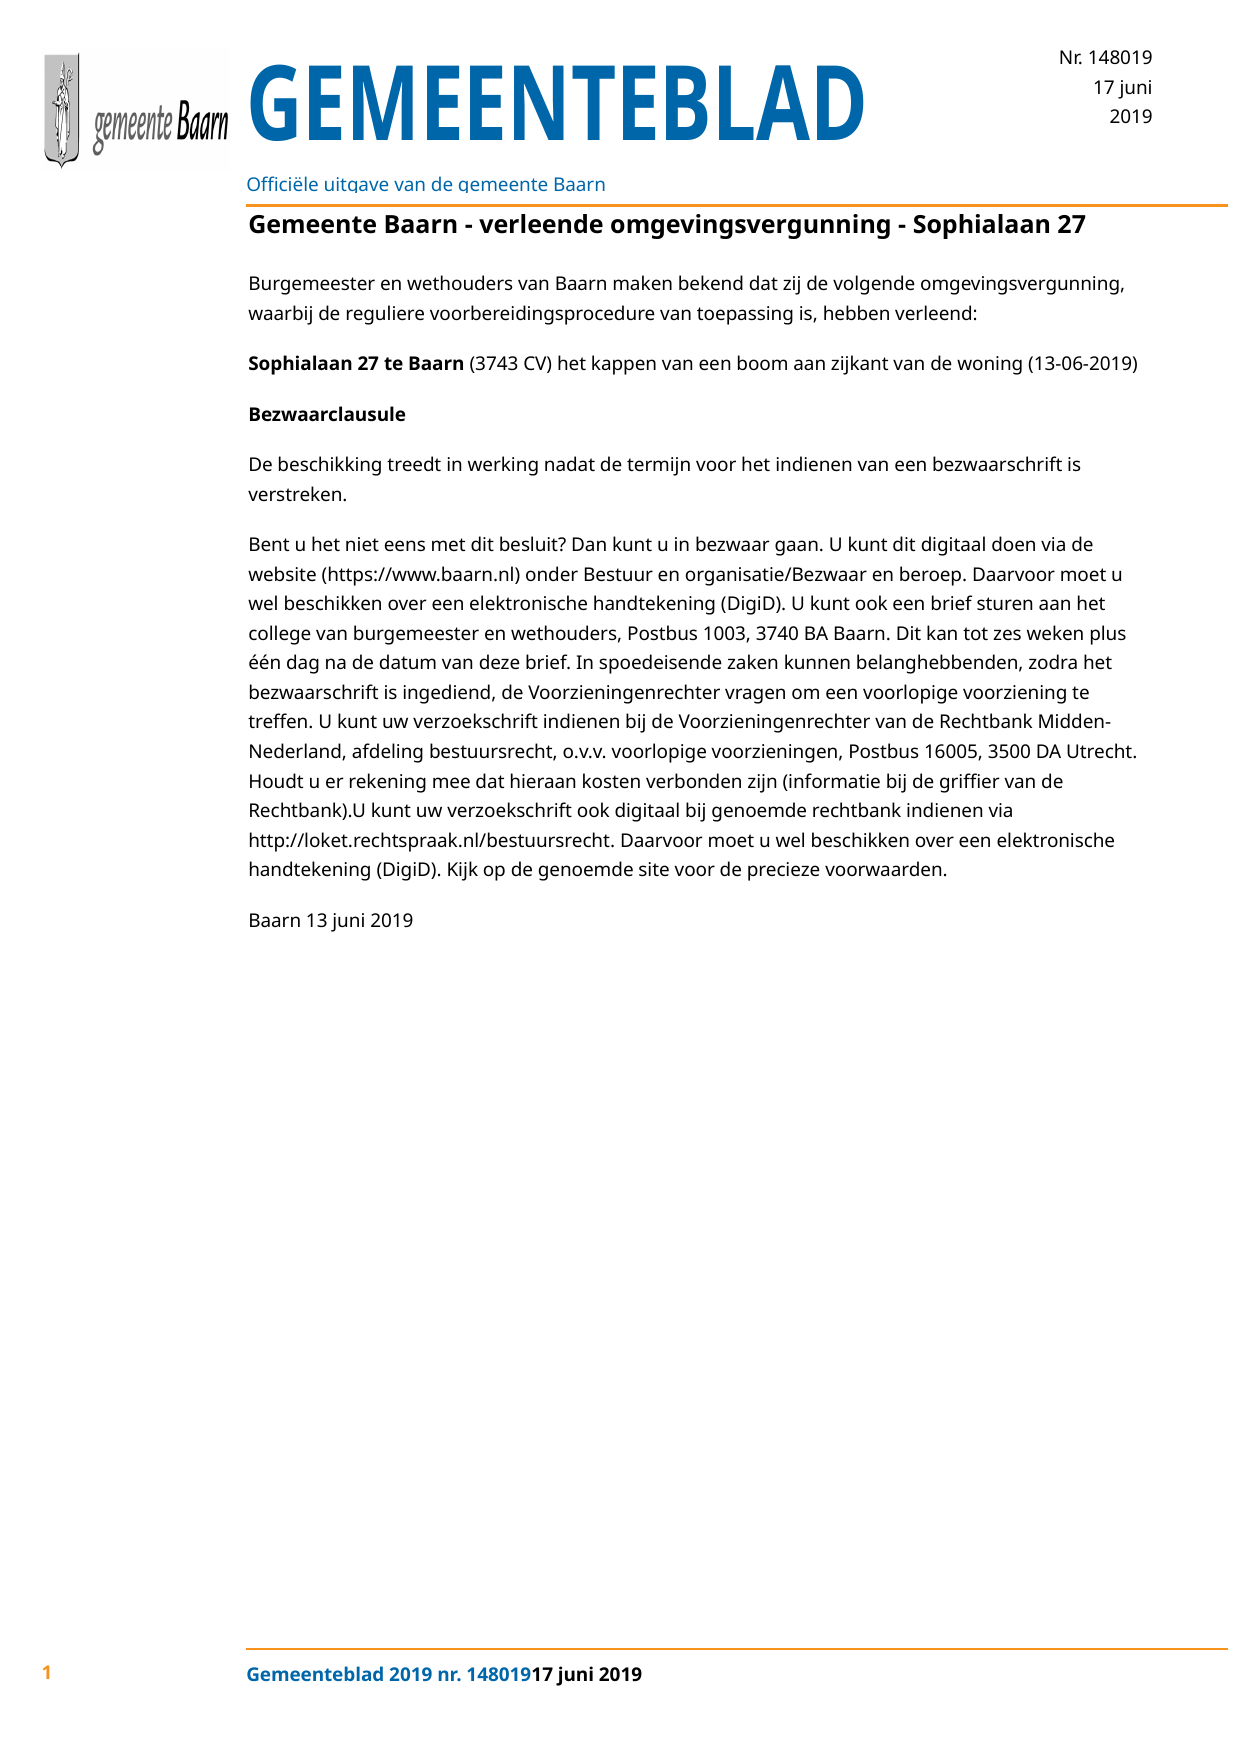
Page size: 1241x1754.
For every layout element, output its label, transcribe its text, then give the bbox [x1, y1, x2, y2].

picture [41, 47, 231, 172]
text Gemeente Baarn - verleende omgevingsvergunning - Sophialaan 27 [248, 207, 1152, 241]
text Bezwaarclausule [248, 401, 1152, 426]
text Sophialaan 27 te Baarn (3743 CV) het kappen van een boom aan zijkant van de woning (13-06-2019) [248, 350, 1152, 376]
text Baarn 13 juni 2019 [248, 907, 1152, 933]
text De beschikking treedt in werking nadat de termijn voor het indienen van een bezwaarschrift is verstreken. [248, 451, 1152, 506]
text Burgemeester en wethouders van Baarn maken bekend dat zij de volgende omgevingsvergunning, waarbij de reguliere voorbereidingsprocedure van toepassing is, hebben verleend: [248, 270, 1152, 326]
text Bent u het niet eens met dit besluit? Dan kunt u in bezwaar gaan. U kunt dit digitaal doen via de website (https://www.baarn.nl) onder Bestuur en organisatie/Bezwaar en beroep. Daarvoor moet u wel beschikken over een elektronische handtekening (DigiD). U kunt ook een brief sturen aan het college van burgemeester en wethouders, Postbus 1003, 3740 BA Baarn. Dit kan tot zes weken plus één dag na de datum van deze brief. In spoedeisende zaken kunnen belanghebbenden, zodra het bezwaarschrift is ingediend, de Voorzieningenrechter vragen om een voorlopige voorziening te treffen. U kunt uw verzoekschrift indienen bij de Voorzieningenrechter van de Rechtbank Midden-Nederland, afdeling bestuursrecht, o.v.v. voorlopige voorzieningen, Postbus 16005, 3500 DA Utrecht. Houdt u er rekening mee dat hieraan kosten verbonden zijn (informatie bij de griffier van de Rechtbank).U kunt uw verzoekschrift ook digitaal bij genoemde rechtbank indienen via http://loket.rechtspraak.nl/bestuursrecht. Daarvoor moet u wel beschikken over een elektronische handtekening (DigiD). Kijk op de genoemde site voor de precieze voorwaarden. [248, 531, 1152, 882]
